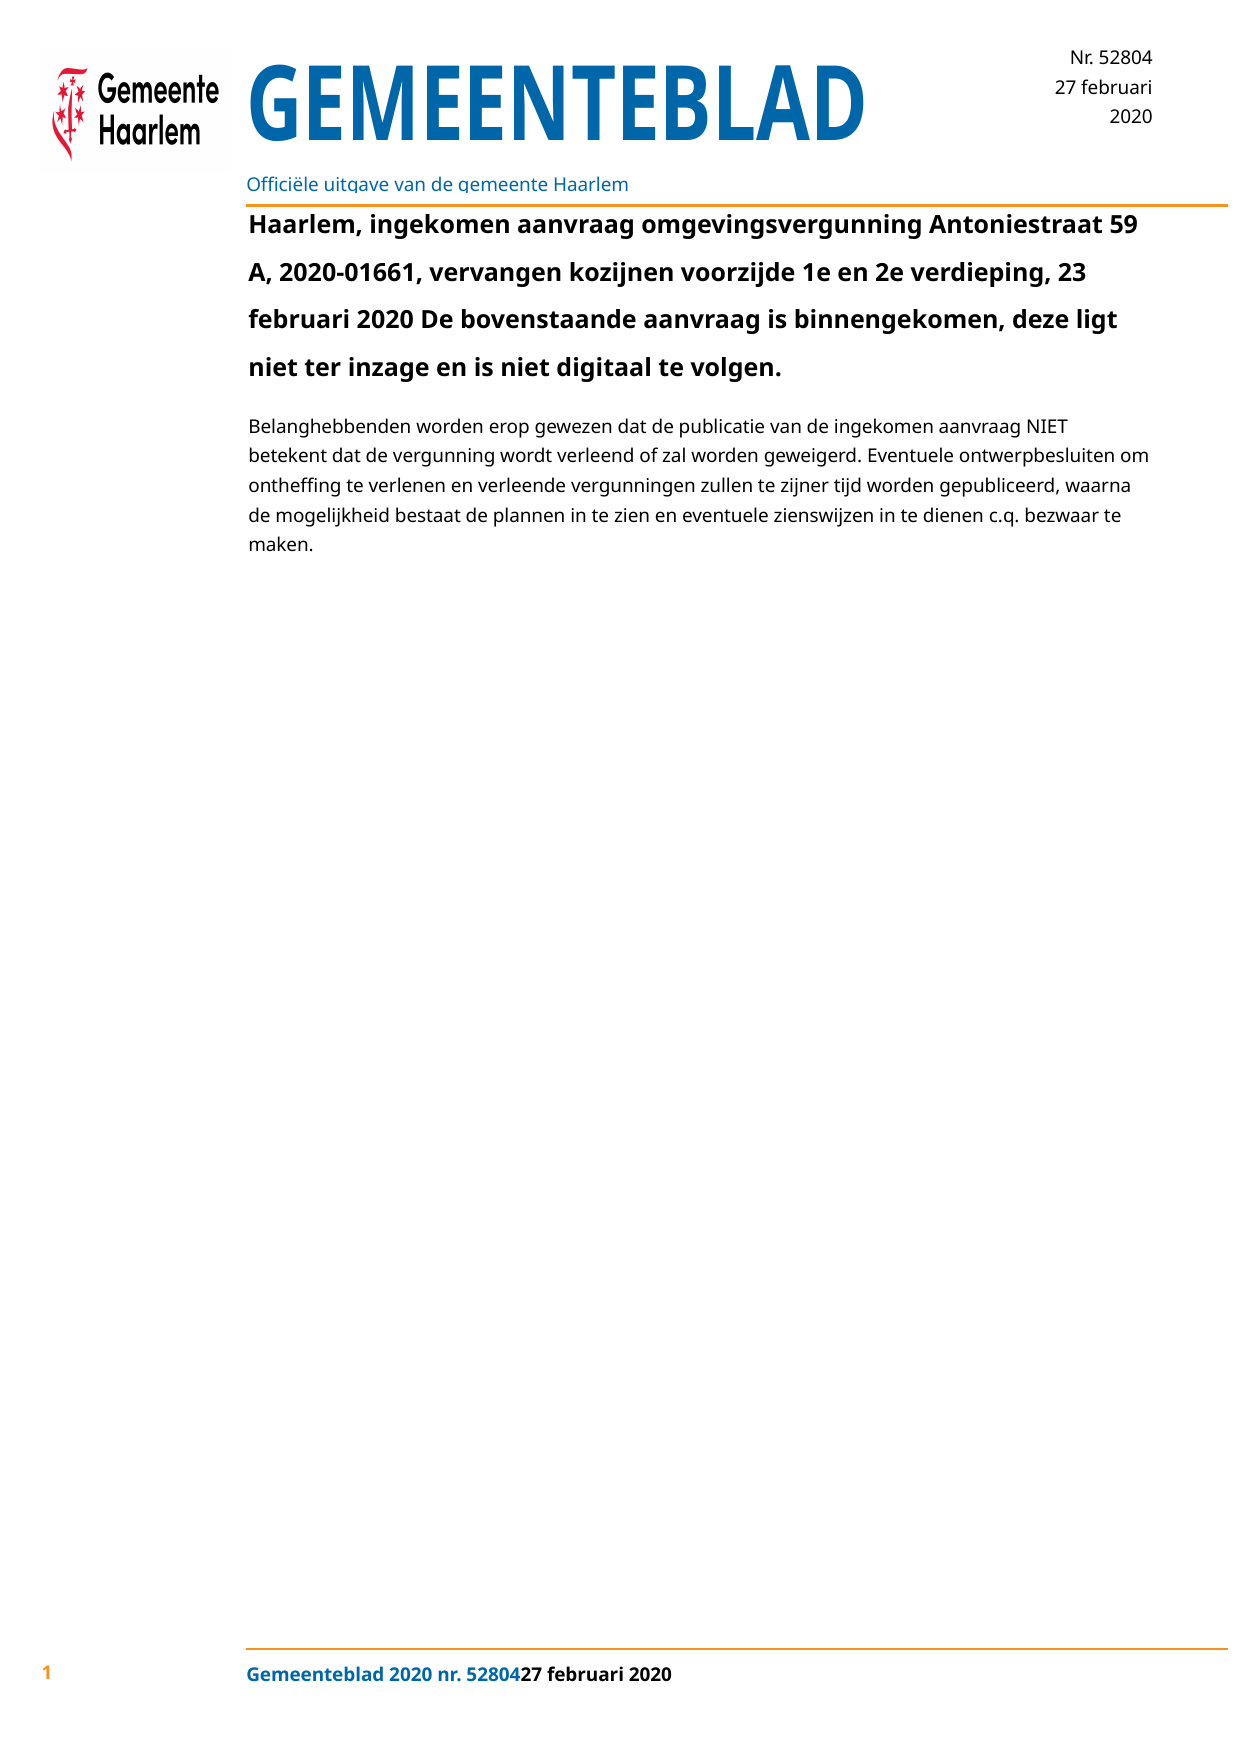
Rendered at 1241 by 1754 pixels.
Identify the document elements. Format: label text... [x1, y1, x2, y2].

text Belanghebbenden worden erop gewezen dat de publicatie van de ingekomen aanvraag NIET betekent dat de vergunning wordt verleend of zal worden geweigerd. Eventuele ontwerpbesluiten om ontheffing te verlenen en verleende vergunningen zullen te zijner tijd worden gepubliceerd, waarna de mogelijkheid bestaat de plannen in te zien en eventuele zienswijzen in te dienen c.q. bezwaar te maken. [248, 413, 1152, 557]
text Haarlem, ingekomen aanvraag omgevingsvergunning Antoniestraat 59 A, 2020-01661, vervangen kozijnen voorzijde 1e en 2e verdieping, 23 februari 2020 De bovenstaande aanvraag is binnengekomen, deze ligt niet ter inzage en is niet digitaal te volgen. [248, 207, 1152, 384]
picture [41, 47, 231, 172]
